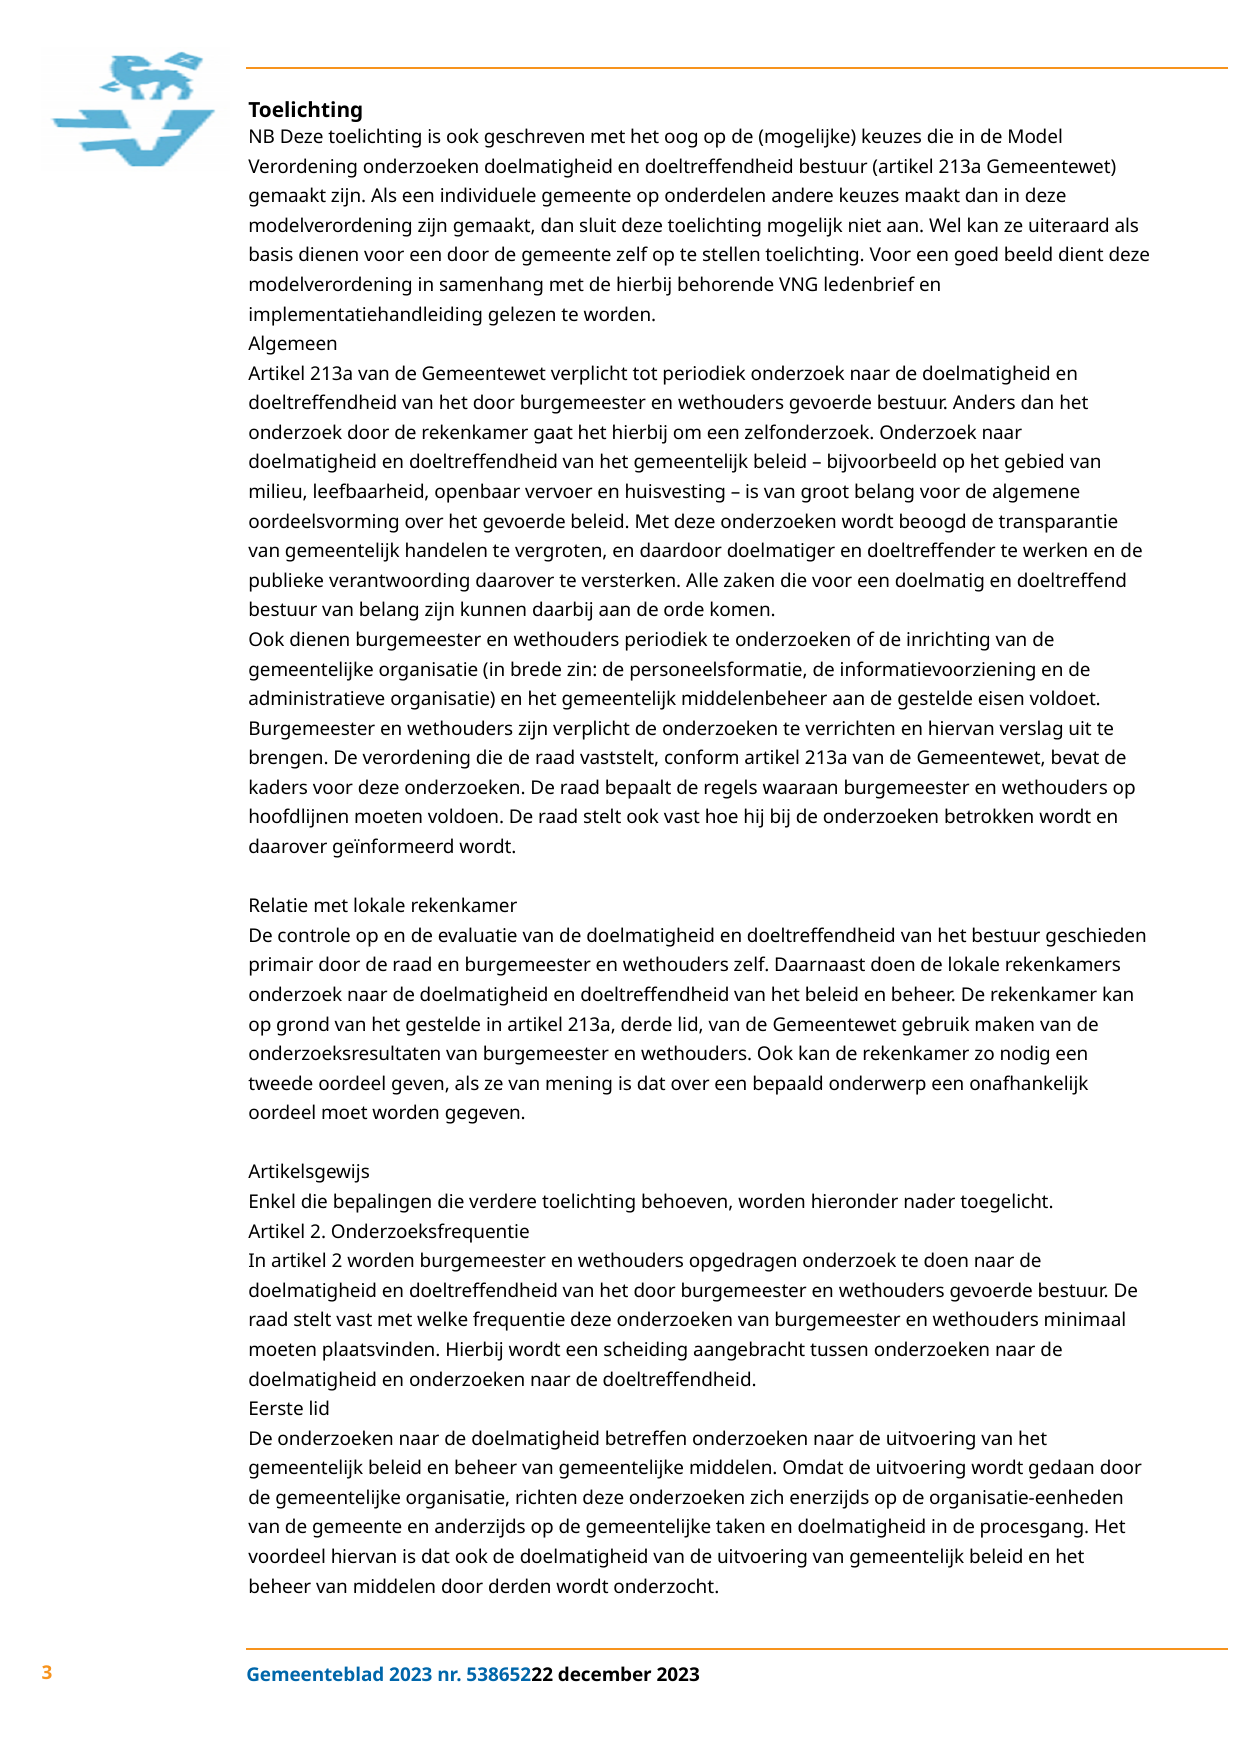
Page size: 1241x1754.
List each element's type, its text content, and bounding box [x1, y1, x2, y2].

text De onderzoeken naar de doelmatigheid betreffen onderzoeken naar de uitvoering van het gemeentelijk beleid en beheer van gemeentelijke middelen. Omdat de uitvoering wordt gedaan door de gemeentelijke organisatie, richten deze onderzoeken zich enerzijds op de organisatie-eenheden van de gemeente en anderzijds op de gemeentelijke taken en doelmatigheid in de procesgang. Het voordeel hiervan is dat ook de doelmatigheid van de uitvoering van gemeentelijk beleid en het beheer van middelen door derden wordt onderzocht. [248, 1425, 1152, 1599]
picture [41, 47, 231, 172]
text Artikel 2. Onderzoeksfrequentie [248, 1218, 1152, 1244]
text Ook dienen burgemeester en wethouders periodiek te onderzoeken of de inrichting van de gemeentelijke organisatie (in brede zin: de personeelsformatie, de informatievoorziening en de administratieve organisatie) en het gemeentelijk middelenbeheer aan de gestelde eisen voldoet. [248, 626, 1152, 711]
text De controle op en de evaluatie van de doelmatigheid en doeltreffendheid van het bestuur geschieden primair door de raad en burgemeester en wethouders zelf. Daarnaast doen de lokale rekenkamers onderzoek naar de doelmatigheid en doeltreffendheid van het beleid en beheer. De rekenkamer kan op grond van het gestelde in artikel 213a, derde lid, van de Gemeentewet gebruik maken van de onderzoeksresultaten van burgemeester en wethouders. Ook kan de rekenkamer zo nodig een tweede oordeel geven, als ze van mening is dat over een bepaald onderwerp een onafhankelijk oordeel moet worden gegeven. [248, 922, 1152, 1125]
text In artikel 2 worden burgemeester en wethouders opgedragen onderzoek te doen naar de doelmatigheid en doeltreffendheid van het door burgemeester en wethouders gevoerde bestuur. De raad stelt vast met welke frequentie deze onderzoeken van burgemeester en wethouders minimaal moeten plaatsvinden. Hierbij wordt een scheiding aangebracht tussen onderzoeken naar de doelmatigheid en onderzoeken naar de doeltreffendheid. [248, 1247, 1152, 1392]
text Relatie met lokale rekenkamer [248, 892, 1152, 918]
text Artikel 213a van de Gemeentewet verplicht tot periodiek onderzoek naar de doelmatigheid en doeltreffendheid van het door burgemeester en wethouders gevoerde bestuur. Anders dan het onderzoek door de rekenkamer gaat het hierbij om een zelfonderzoek. Onderzoek naar doelmatigheid en doeltreffendheid van het gemeentelijk beleid – bijvoorbeeld op het gebied van milieu, leefbaarheid, openbaar vervoer en huisvesting – is van groot belang voor de algemene oordeelsvorming over het gevoerde beleid. Met deze onderzoeken wordt beoogd de transparantie van gemeentelijk handelen te vergroten, en daardoor doelmatiger en doeltreffender te werken en de publieke verantwoording daarover te versterken. Alle zaken die voor een doelmatig en doeltreffend bestuur van belang zijn kunnen daarbij aan de orde komen. [248, 360, 1152, 622]
text Toelichting [248, 95, 1152, 123]
text Eerste lid [248, 1395, 1152, 1421]
text Artikelsgewijs [248, 1159, 1152, 1184]
text Algemeen [248, 330, 1152, 356]
text NB Deze toelichting is ook geschreven met het oog op de (mogelijke) keuzes die in de Model Verordening onderzoeken doelmatigheid en doeltreffendheid bestuur (artikel 213a Gemeentewet) gemaakt zijn. Als een individuele gemeente op onderdelen andere keuzes maakt dan in deze modelverordening zijn gemaakt, dan sluit deze toelichting mogelijk niet aan. Wel kan ze uiteraard als basis dienen voor een door de gemeente zelf op te stellen toelichting. Voor een goed beeld dient deze modelverordening in samenhang met de hierbij behorende VNG ledenbrief en implementatiehandleiding gelezen te worden. [248, 123, 1152, 327]
text Burgemeester en wethouders zijn verplicht de onderzoeken te verrichten en hiervan verslag uit te brengen. De verordening die de raad vaststelt, conform artikel 213a van de Gemeentewet, bevat de kaders voor deze onderzoeken. De raad bepaalt de regels waaraan burgemeester en wethouders op hoofdlijnen moeten voldoen. De raad stelt ook vast hoe hij bij de onderzoeken betrokken wordt en daarover geïnformeerd wordt. [248, 715, 1152, 859]
text Enkel die bepalingen die verdere toelichting behoeven, worden hieronder nader toegelicht. [248, 1188, 1152, 1214]
